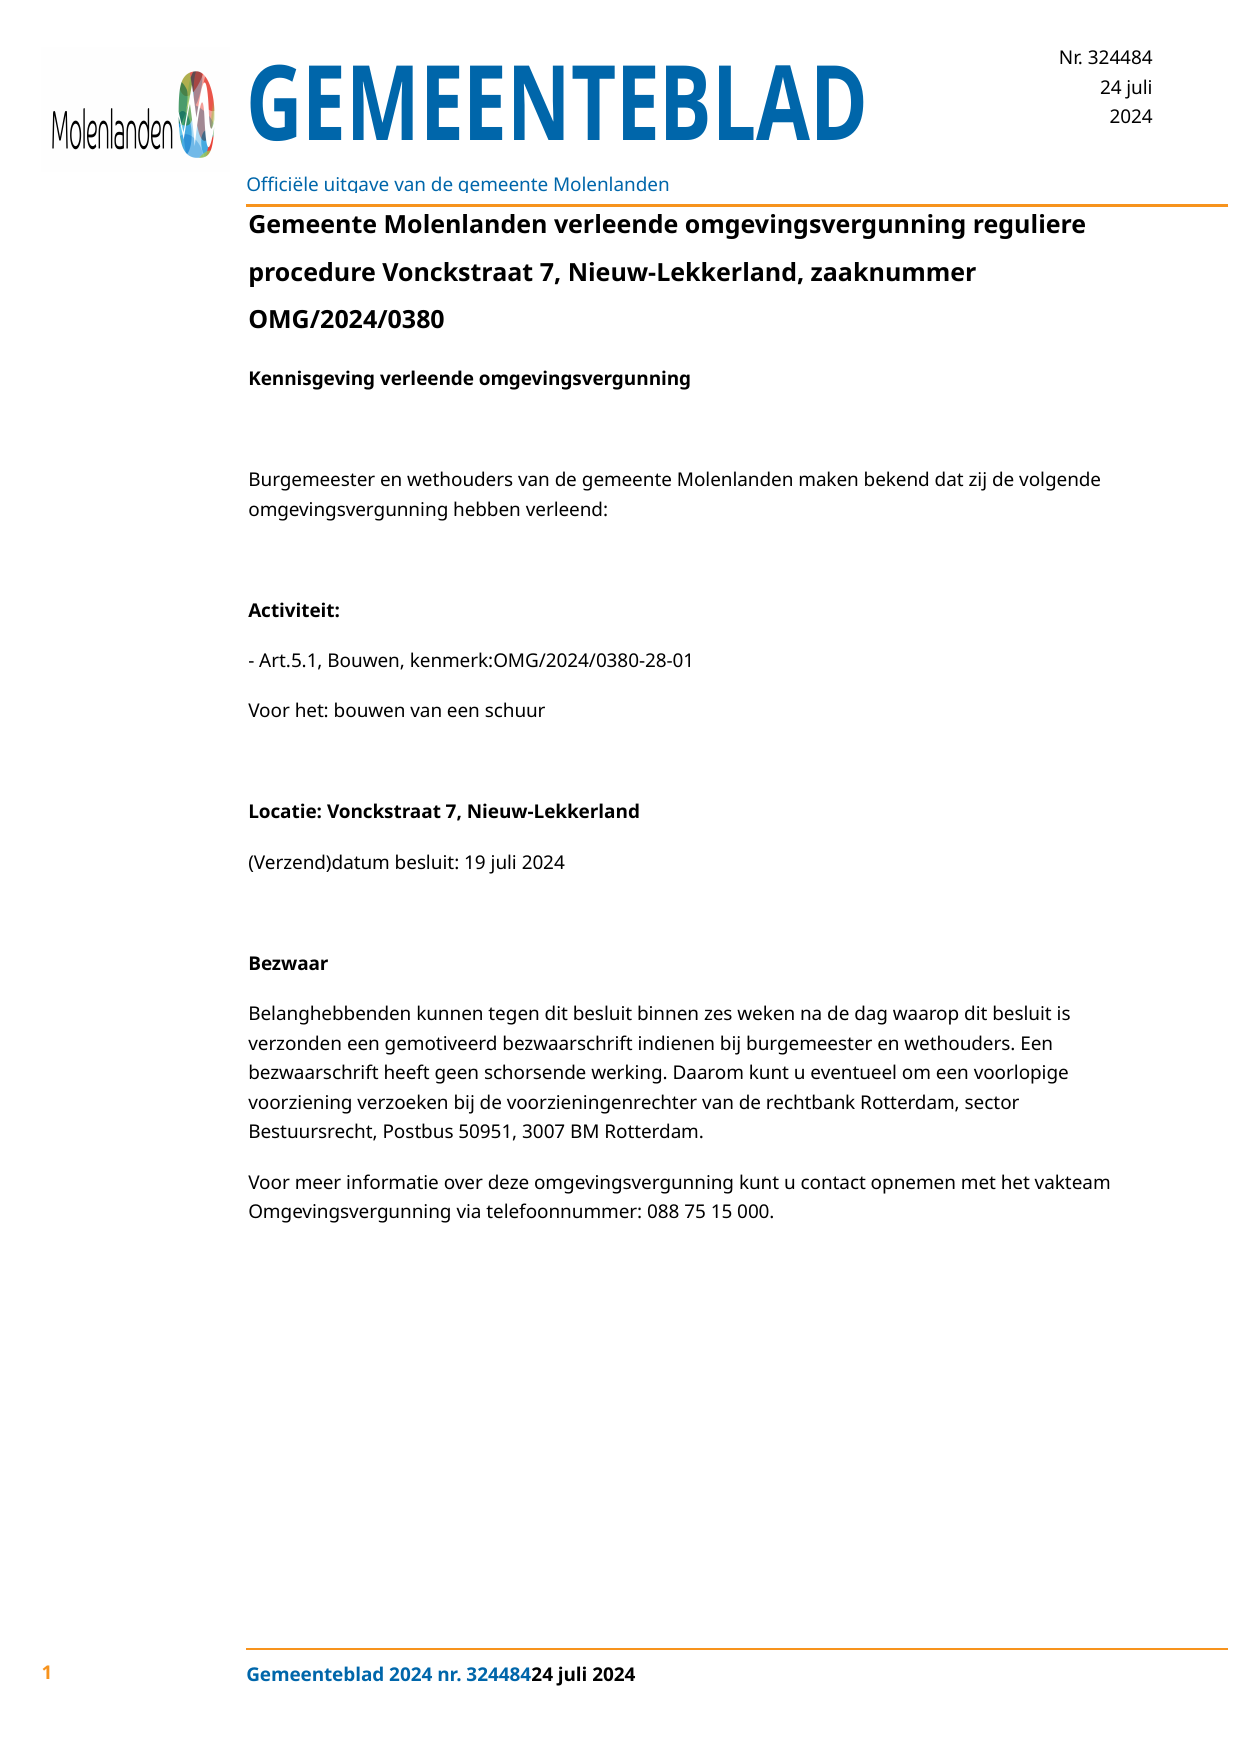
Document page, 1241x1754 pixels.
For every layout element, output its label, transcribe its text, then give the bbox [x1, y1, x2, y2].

text (Verzend)datum besluit: 19 juli 2024 [248, 849, 1152, 874]
text Voor het: bouwen van een schuur [248, 698, 1152, 723]
text Bezwaar [248, 950, 1152, 975]
text Kennisgeving verleende omgevingsvergunning [248, 366, 1152, 391]
picture [41, 47, 231, 172]
text Voor meer informatie over deze omgevingsvergunning kunt u contact opnemen met het vakteam Omgevingsvergunning via telefoonnummer: 088 75 15 000. [248, 1169, 1152, 1224]
text Locatie: Vonckstraat 7, Nieuw-Lekkerland [248, 798, 1152, 824]
text Activiteit: [248, 597, 1152, 622]
text Gemeente Molenlanden verleende omgevingsvergunning reguliere procedure Vonckstraat 7, Nieuw-Lekkerland, zaaknummer OMG/2024/0380 [248, 207, 1152, 336]
text - Art.5.1, Bouwen, kenmerk:OMG/2024/0380-28-01 [248, 647, 1152, 673]
text Burgemeester en wethouders van de gemeente Molenlanden maken bekend dat zij de volgende omgevingsvergunning hebben verleend: [248, 466, 1152, 522]
text Belanghebbenden kunnen tegen dit besluit binnen zes weken na de dag waarop dit besluit is verzonden een gemotiveerd bezwaarschrift indienen bij burgemeester en wethouders. Een bezwaarschrift heeft geen schorsende werking. Daarom kunt u eventueel om een voorlopige voorziening verzoeken bij de voorzieningenrechter van de rechtbank Rotterdam, sector Bestuursrecht, Postbus 50951, 3007 BM Rotterdam. [248, 1000, 1152, 1144]
